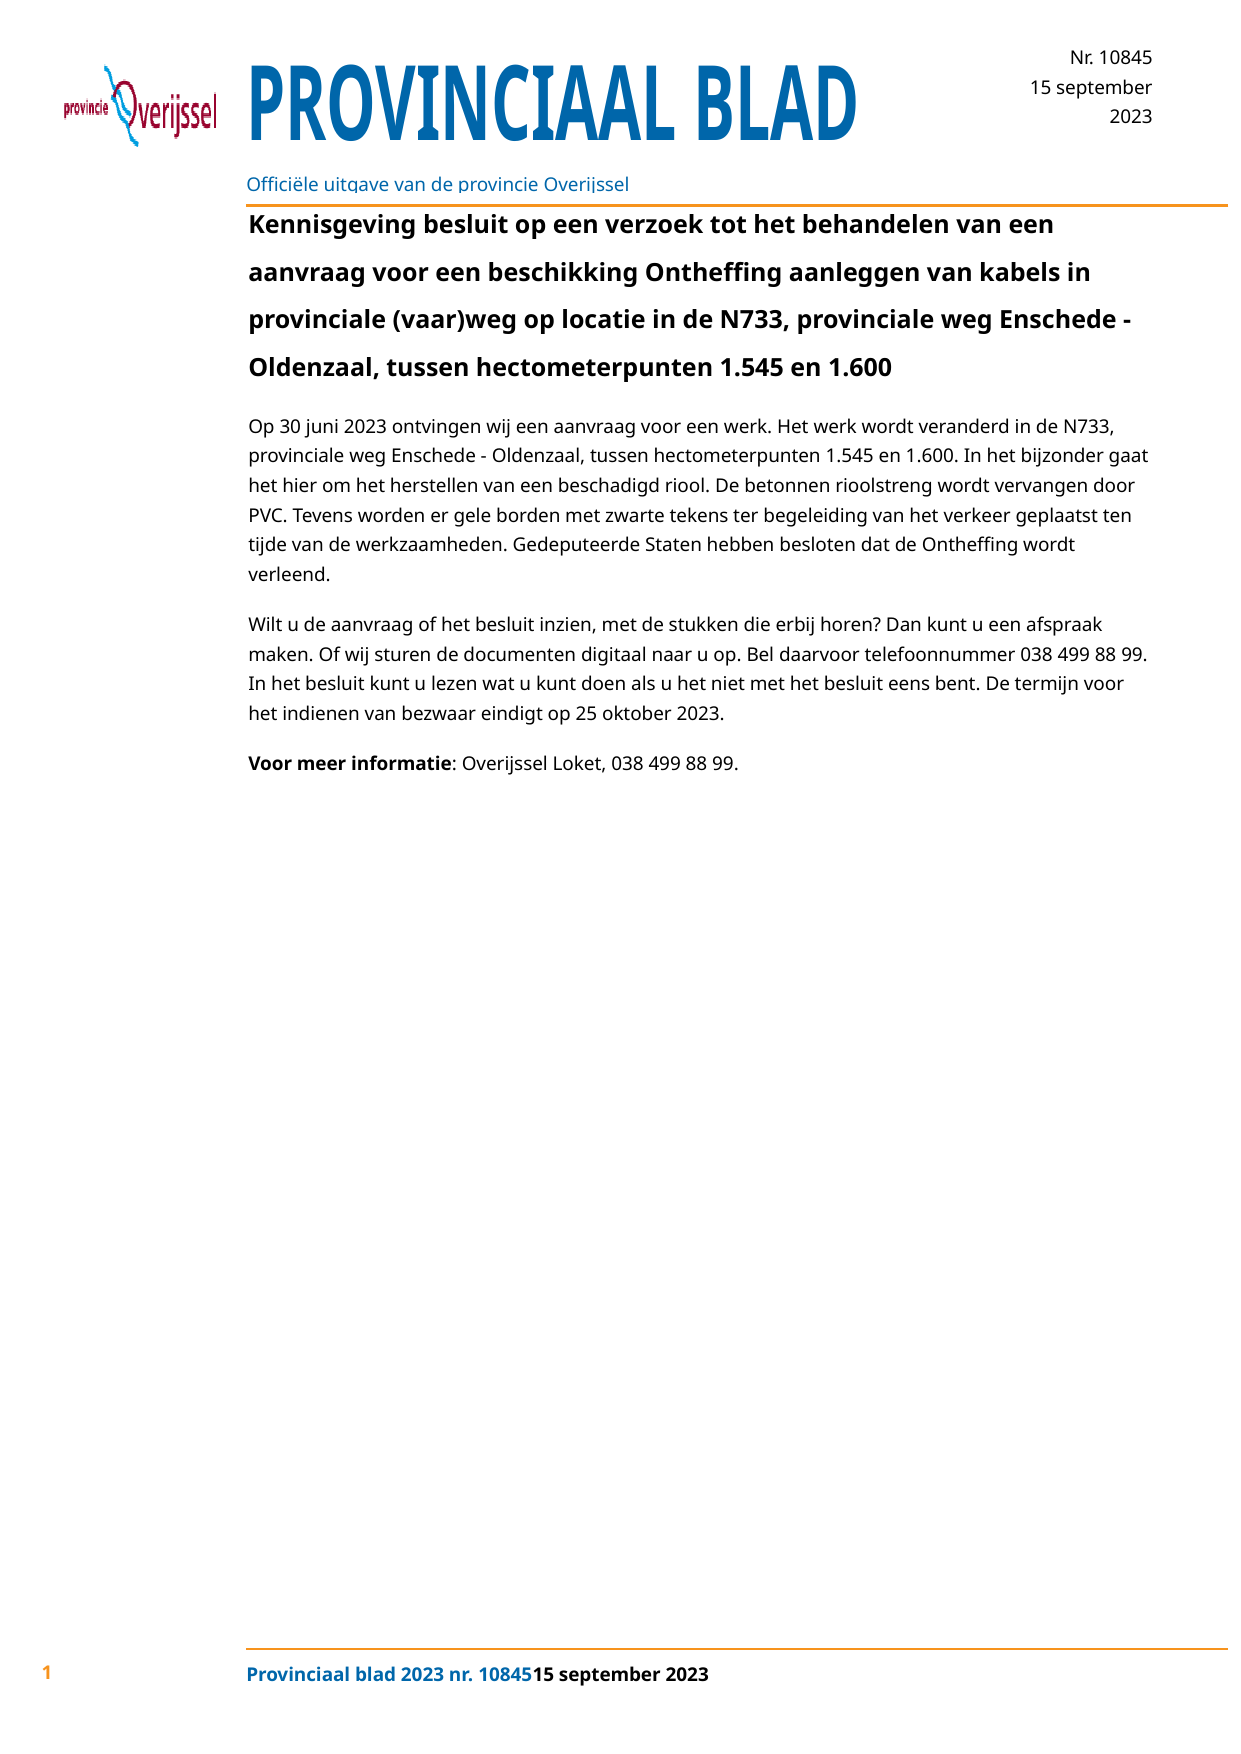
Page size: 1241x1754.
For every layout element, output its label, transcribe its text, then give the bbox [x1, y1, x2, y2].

picture [41, 47, 231, 172]
text Op 30 juni 2023 ontvingen wij een aanvraag voor een werk. Het werk wordt veranderd in de N733, provinciale weg Enschede - Oldenzaal, tussen hectometerpunten 1.545 en 1.600. In het bijzonder gaat het hier om het herstellen van een beschadigd riool. De betonnen rioolstreng wordt vervangen door PVC. Tevens worden er gele borden met zwarte tekens ter begeleiding van het verkeer geplaatst ten tijde van de werkzaamheden. Gedeputeerde Staten hebben besloten dat de Ontheffing wordt verleend. [248, 413, 1152, 587]
text Voor meer informatie: Overijssel Loket, 038 499 88 99. [248, 751, 1152, 776]
text Wilt u de aanvraag of het besluit inzien, met de stukken die erbij horen? Dan kunt u een afspraak maken. Of wij sturen de documenten digitaal naar u op. Bel daarvoor telefoonnummer 038 499 88 99. In het besluit kunt u lezen wat u kunt doen als u het niet met het besluit eens bent. De termijn voor het indienen van bezwaar eindigt op 25 oktober 2023. [248, 611, 1152, 726]
text Kennisgeving besluit op een verzoek tot het behandelen van een aanvraag voor een beschikking Ontheffing aanleggen van kabels in provinciale (vaar)weg op locatie in de N733, provinciale weg Enschede - Oldenzaal, tussen hectometerpunten 1.545 en 1.600 [248, 207, 1152, 384]
